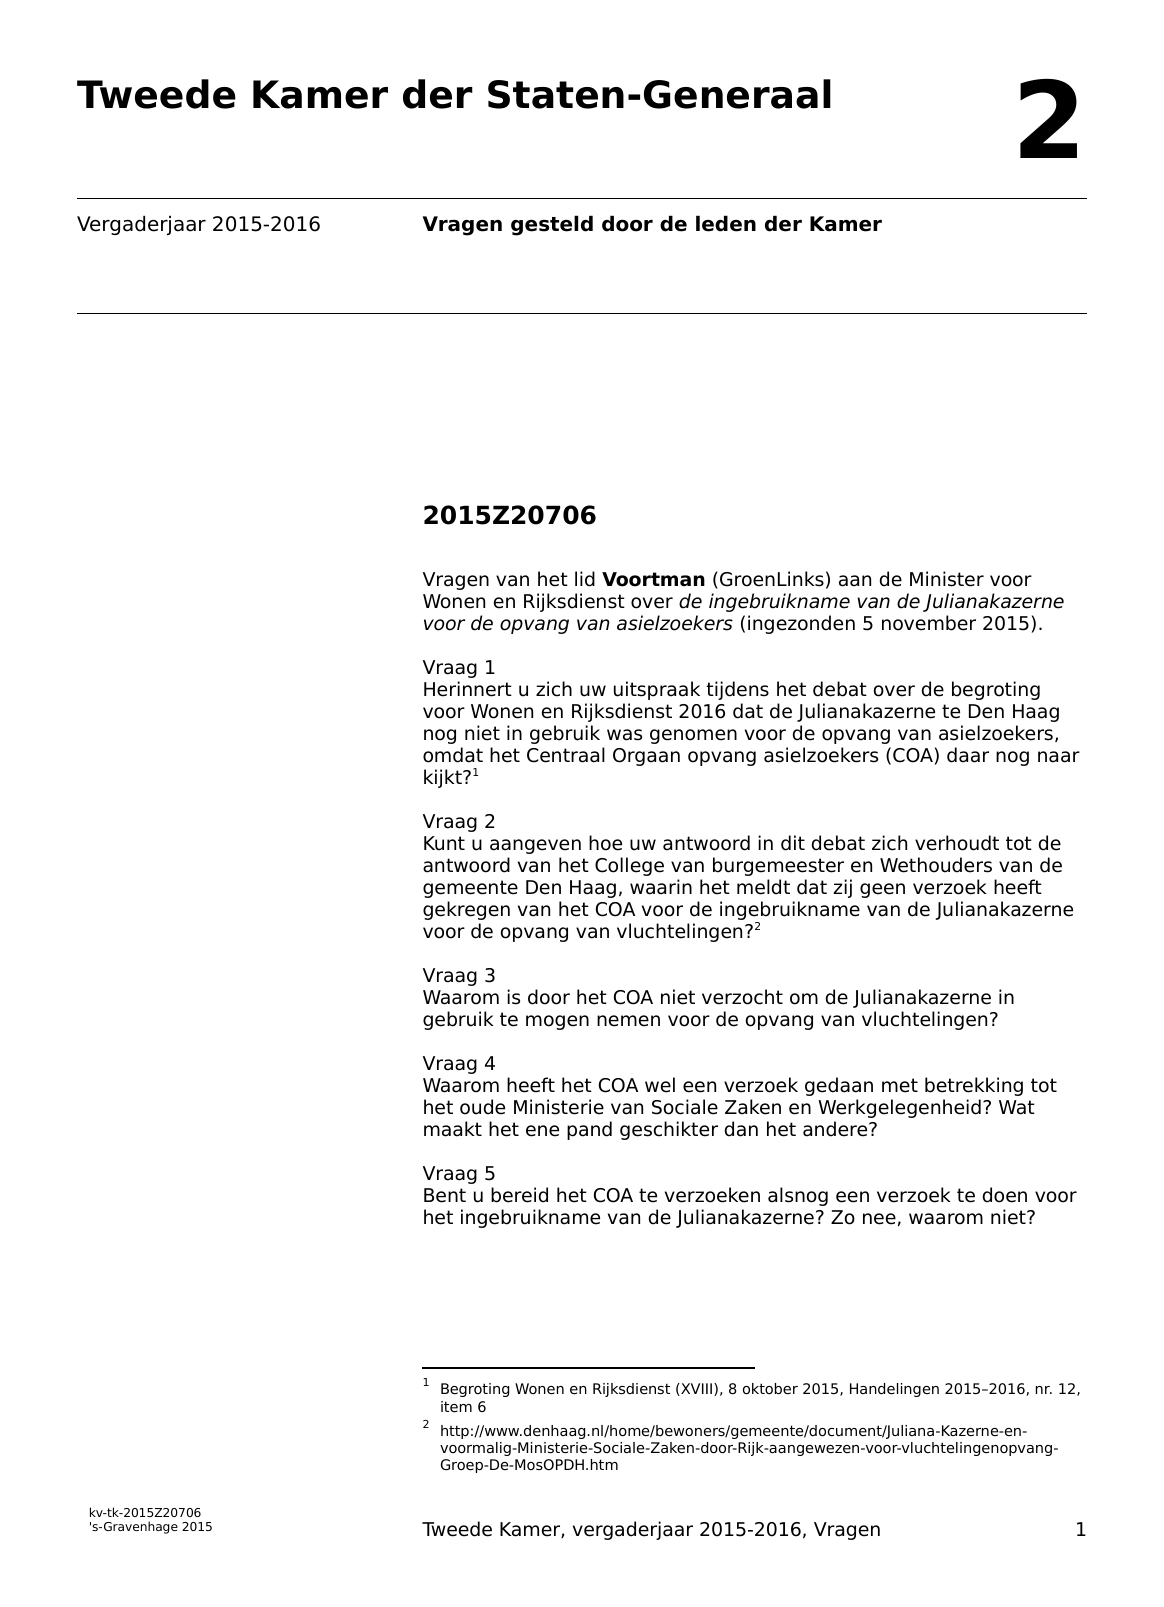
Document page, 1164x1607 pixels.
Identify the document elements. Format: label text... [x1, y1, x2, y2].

text Vraag 4 [422, 1053, 1087, 1075]
text Vraag 1 [422, 657, 1087, 679]
text kv-tk-2015Z20706 [88, 1506, 323, 1520]
text Vraag 2 [422, 811, 1087, 833]
text Waarom is door het COA niet verzocht om de Julianakazerne in gebruik te mogen nemen voor de opvang van vluchtelingen? [422, 987, 1087, 1031]
text Bent u bereid het COA te verzoeken alsnog een verzoek te doen voor het ingebruikname van de Julianakazerne? Zo nee, waarom niet? [422, 1185, 1087, 1229]
text Vraag 3 [422, 965, 1087, 987]
text http://www.denhaag.nl/home/bewoners/gemeente/document/Juliana-Kazerne-en-voormalig-Ministerie-Sociale-Zaken-door-Rijk-aangewezen-voor-vluchtelingenopvang-Groep-De-MosOPDH.htm [422, 1418, 1087, 1474]
table_header Tweede Kamer der Staten-Generaal [77, 59, 886, 198]
text Kunt u aangeven hoe uw antwoord in dit debat zich verhoudt tot de antwoord van het College van burgemeester en Wethouders van de gemeente Den Haag, waarin het meldt dat zij geen verzoek heeft gekregen van het COA voor de ingebruikname van de Julianakazerne voor de opvang van vluchtelingen? [422, 833, 1087, 943]
text Vraag 5 [422, 1163, 1087, 1185]
text Herinnert u zich uw uitspraak tijdens het debat over de begroting voor Wonen en Rijksdienst 2016 dat de Julianakazerne te Den Haag nog niet in gebruik was genomen voor de opvang van asielzoekers, omdat het Centraal Orgaan opvang asielzoekers (COA) daar nog naar kijkt? [422, 679, 1087, 789]
text Vragen van het lid Voortman (GroenLinks) aan de Minister voor Wonen en Rijksdienst over de ingebruikname van de Julianakazerne voor de opvang van asielzoekers (ingezonden 5 november 2015). [422, 569, 1087, 635]
text Waarom heeft het COA wel een verzoek gedaan met betrekking tot het oude Ministerie van Sociale Zaken en Werkgelegenheid? Wat maakt het ene pand geschikter dan het andere? [422, 1075, 1087, 1141]
text Begroting Wonen en Rijksdienst (XVIII), 8 oktober 2015, Handelingen 2015–2016, nr. 12, item 6 [422, 1377, 1087, 1416]
text 2015Z20706 [422, 501, 1087, 531]
table_cell Vragen gesteld door de leden der Kamer [422, 199, 1087, 313]
text 's-Gravenhage 2015 [88, 1520, 323, 1534]
table_header 2 [886, 59, 1087, 198]
table_cell Vergaderjaar 2015-2016 [77, 199, 422, 313]
